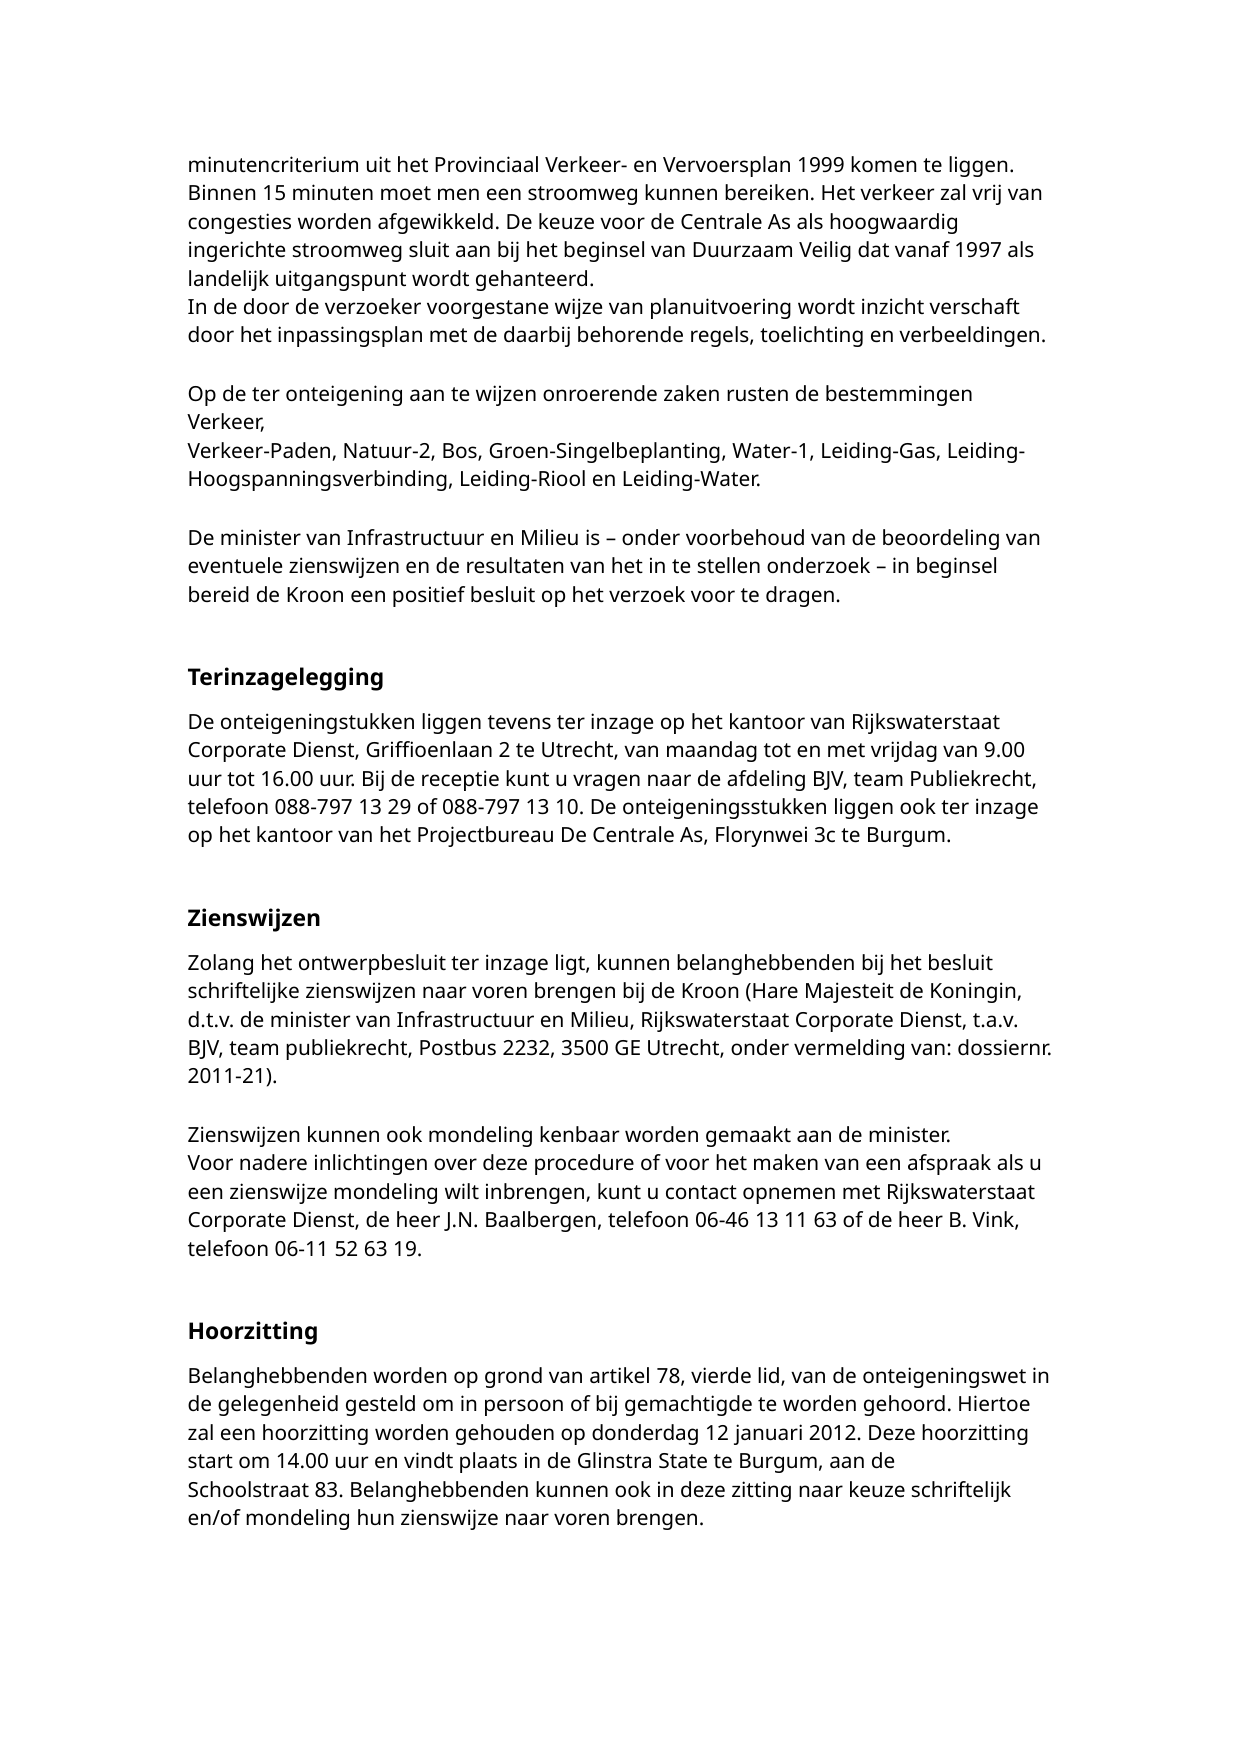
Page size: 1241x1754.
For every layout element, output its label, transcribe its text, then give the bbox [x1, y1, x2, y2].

text In de door de verzoeker voorgestane wijze van planuitvoering wordt inzicht verschaft door het inpassingsplan met de daarbij behorende regels, toelichting en verbeeldingen. [187, 292, 1053, 349]
text minutencriterium uit het Provinciaal Verkeer- en Vervoersplan 1999 komen te liggen. Binnen 15 minuten moet men een stroomweg kunnen bereiken. Het verkeer zal vrij van congesties worden afgewikkeld. De keuze voor de Centrale As als hoogwaardig ingerichte stroomweg sluit aan bij het beginsel van Duurzaam Veilig dat vanaf 1997 als landelijk uitgangspunt wordt gehanteerd. [187, 150, 1053, 292]
text Belanghebbenden worden op grond van artikel 78, vierde lid, van de onteigeningswet in de gelegenheid gesteld om in persoon of bij gemachtigde te worden gehoord. Hiertoe zal een hoorzitting worden gehouden op donderdag 12 januari 2012. Deze hoorzitting start om 14.00 uur en vindt plaats in de Glinstra State te Burgum, aan de Schoolstraat 83. Belanghebbenden kunnen ook in deze zitting naar keuze schriftelijk en/of mondeling hun zienswijze naar voren brengen. [187, 1361, 1053, 1532]
subtitle Hoorzitting [187, 1315, 1053, 1346]
subtitle Terinzagelegging [187, 661, 1053, 692]
subtitle Zienswijzen [187, 902, 1053, 933]
text Zolang het ontwerpbesluit ter inzage ligt, kunnen belanghebbenden bij het besluit schriftelijke zienswijzen naar voren brengen bij de Kroon (Hare Majesteit de Koningin, d.t.v. de minister van Infrastructuur en Milieu, Rijkswaterstaat Corporate Dienst, t.a.v. BJV, team publiekrecht, Postbus 2232, 3500 GE Utrecht, onder vermelding van: dossiernr. 2011-21). [187, 948, 1053, 1090]
text De minister van Infrastructuur en Milieu is – onder voorbehoud van de beoordeling van eventuele zienswijzen en de resultaten van het in te stellen onderzoek – in beginsel bereid de Kroon een positief besluit op het verzoek voor te dragen. [187, 523, 1053, 608]
text De onteigeningstukken liggen tevens ter inzage op het kantoor van Rijkswaterstaat Corporate Dienst, Griffioenlaan 2 te Utrecht, van maandag tot en met vrijdag van 9.00 uur tot 16.00 uur. Bij de receptie kunt u vragen naar de afdeling BJV, team Publiekrecht, telefoon 088-797 13 29 of 088-797 13 10. De onteigeningsstukken liggen ook ter inzage op het kantoor van het Projectbureau De Centrale As, Florynwei 3c te Burgum. [187, 707, 1053, 849]
text Voor nadere inlichtingen over deze procedure of voor het maken van een afspraak als u een zienswijze mondeling wilt inbrengen, kunt u contact opnemen met Rijkswaterstaat Corporate Dienst, de heer J.N. Baalbergen, telefoon 06-46 13 11 63 of de heer B. Vink, telefoon 06-11 52 63 19. [187, 1148, 1053, 1262]
text Op de ter onteigening aan te wijzen onroerende zaken rusten de bestemmingen Verkeer, [187, 379, 1053, 436]
text Zienswijzen kunnen ook mondeling kenbaar worden gemaakt aan de minister. [187, 1120, 1053, 1148]
text Verkeer-Paden, Natuur-2, Bos, Groen-Singelbeplanting, Water-1, Leiding-Gas, Leiding-Hoogspanningsverbinding, Leiding-Riool en Leiding-Water. [187, 436, 1053, 493]
